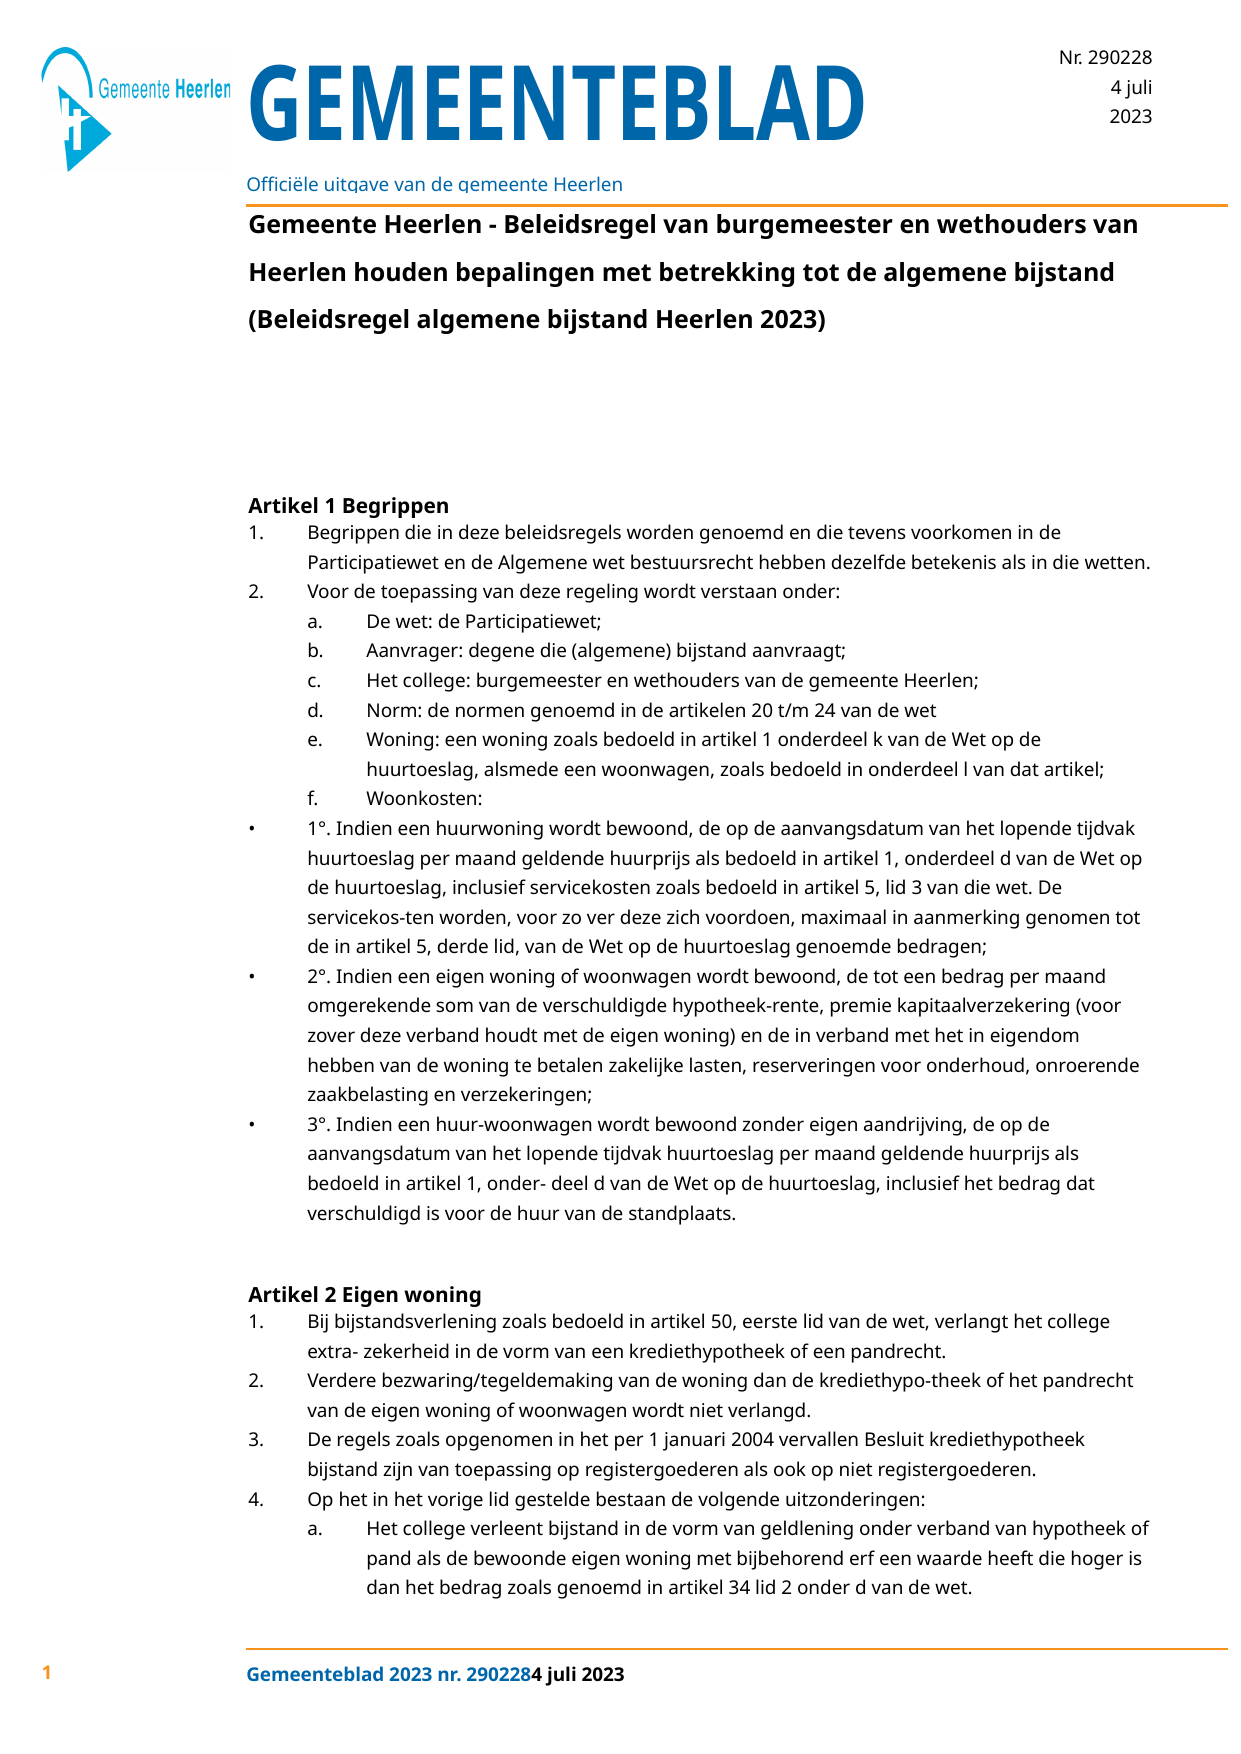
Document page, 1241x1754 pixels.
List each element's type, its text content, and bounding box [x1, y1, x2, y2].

picture [41, 47, 59, 70]
list Norm: de normen genoemd in de artikelen 20 t/m 24 van de wet [307, 697, 1152, 723]
list Verdere bezwaring/tegeldemaking van de woning dan de krediethypo-theek of het pandrecht van de eigen woning of woonwagen wordt niet verlangd. [248, 1367, 1152, 1423]
list Aanvrager: degene die (algemene) bijstand aanvraagt; [307, 638, 1152, 663]
list Woonkosten: [307, 786, 1152, 811]
list Voor de toepassing van deze regeling wordt verstaan onder: [248, 578, 1152, 604]
list De wet: de Participatiewet; [307, 608, 1152, 634]
list Op het in het vorige lid gestelde bestaan de volgende uitzonderingen: [248, 1486, 1152, 1511]
list 2°. Indien een eigen woning of woonwagen wordt bewoond, de tot een bedrag per maand omgerekende som van de verschuldigde hypotheek-rente, premie kapitaalverzekering (voor zover deze verband houdt met de eigen woning) en de in verband met het in eigendom hebben van de woning te betalen zakelijke lasten, reserveringen voor onderhoud, onroerende zaakbelasting en verzekeringen; [248, 963, 1152, 1107]
list Woning: een woning zoals bedoeld in artikel 1 onderdeel k van de Wet op de huurtoeslag, alsmede een woonwagen, zoals bedoeld in onderdeel l van dat artikel; [307, 726, 1152, 782]
list 1°. Indien een huurwoning wordt bewoond, de op de aanvangsdatum van het lopende tijdvak huurtoeslag per maand geldende huurprijs als bedoeld in artikel 1, onderdeel d van de Wet op de huurtoeslag, inclusief servicekosten zoals bedoeld in artikel 5, lid 3 van die wet. De servicekos-ten worden, voor zo ver deze zich voordoen, maximaal in aanmerking genomen tot de in artikel 5, derde lid, van de Wet op de huurtoeslag genoemde bedragen; [248, 815, 1152, 959]
list Het college verleent bijstand in de vorm van geldlening onder verband van hypotheek of pand als de bewoonde eigen woning met bijbehorend erf een waarde heeft die hoger is dan het bedrag zoals genoemd in artikel 34 lid 2 onder d van de wet. [307, 1515, 1152, 1600]
list Het college: burgemeester en wethouders van de gemeente Heerlen; [307, 667, 1152, 693]
text Artikel 1 Begrippen [248, 491, 1152, 519]
text Gemeente Heerlen - Beleidsregel van burgemeester en wethouders van Heerlen houden bepalingen met betrekking tot de algemene bijstand (Beleidsregel algemene bijstand Heerlen 2023) [248, 207, 1152, 336]
picture [41, 47, 231, 172]
list Begrippen die in deze beleidsregels worden genoemd en die tevens voorkomen in de Participatiewet en de Algemene wet bestuursrecht hebben dezelfde betekenis als in die wetten. [248, 519, 1152, 575]
list De regels zoals opgenomen in het per 1 januari 2004 vervallen Besluit krediethypotheek bijstand zijn van toepassing op registergoederen als ook op niet registergoederen. [248, 1427, 1152, 1482]
list Bij bijstandsverlening zoals bedoeld in artikel 50, eerste lid van de wet, verlangt het college extra- zekerheid in de vorm van een krediethypotheek of een pandrecht. [248, 1308, 1152, 1363]
list 3°. Indien een huur-woonwagen wordt bewoond zonder eigen aandrijving, de op de aanvangsdatum van het lopende tijdvak huurtoeslag per maand geldende huurprijs als bedoeld in artikel 1, onder- deel d van de Wet op de huurtoeslag, inclusief het bedrag dat verschuldigd is voor de huur van de standplaats. [248, 1111, 1152, 1226]
text Artikel 2 Eigen woning [248, 1280, 1152, 1308]
